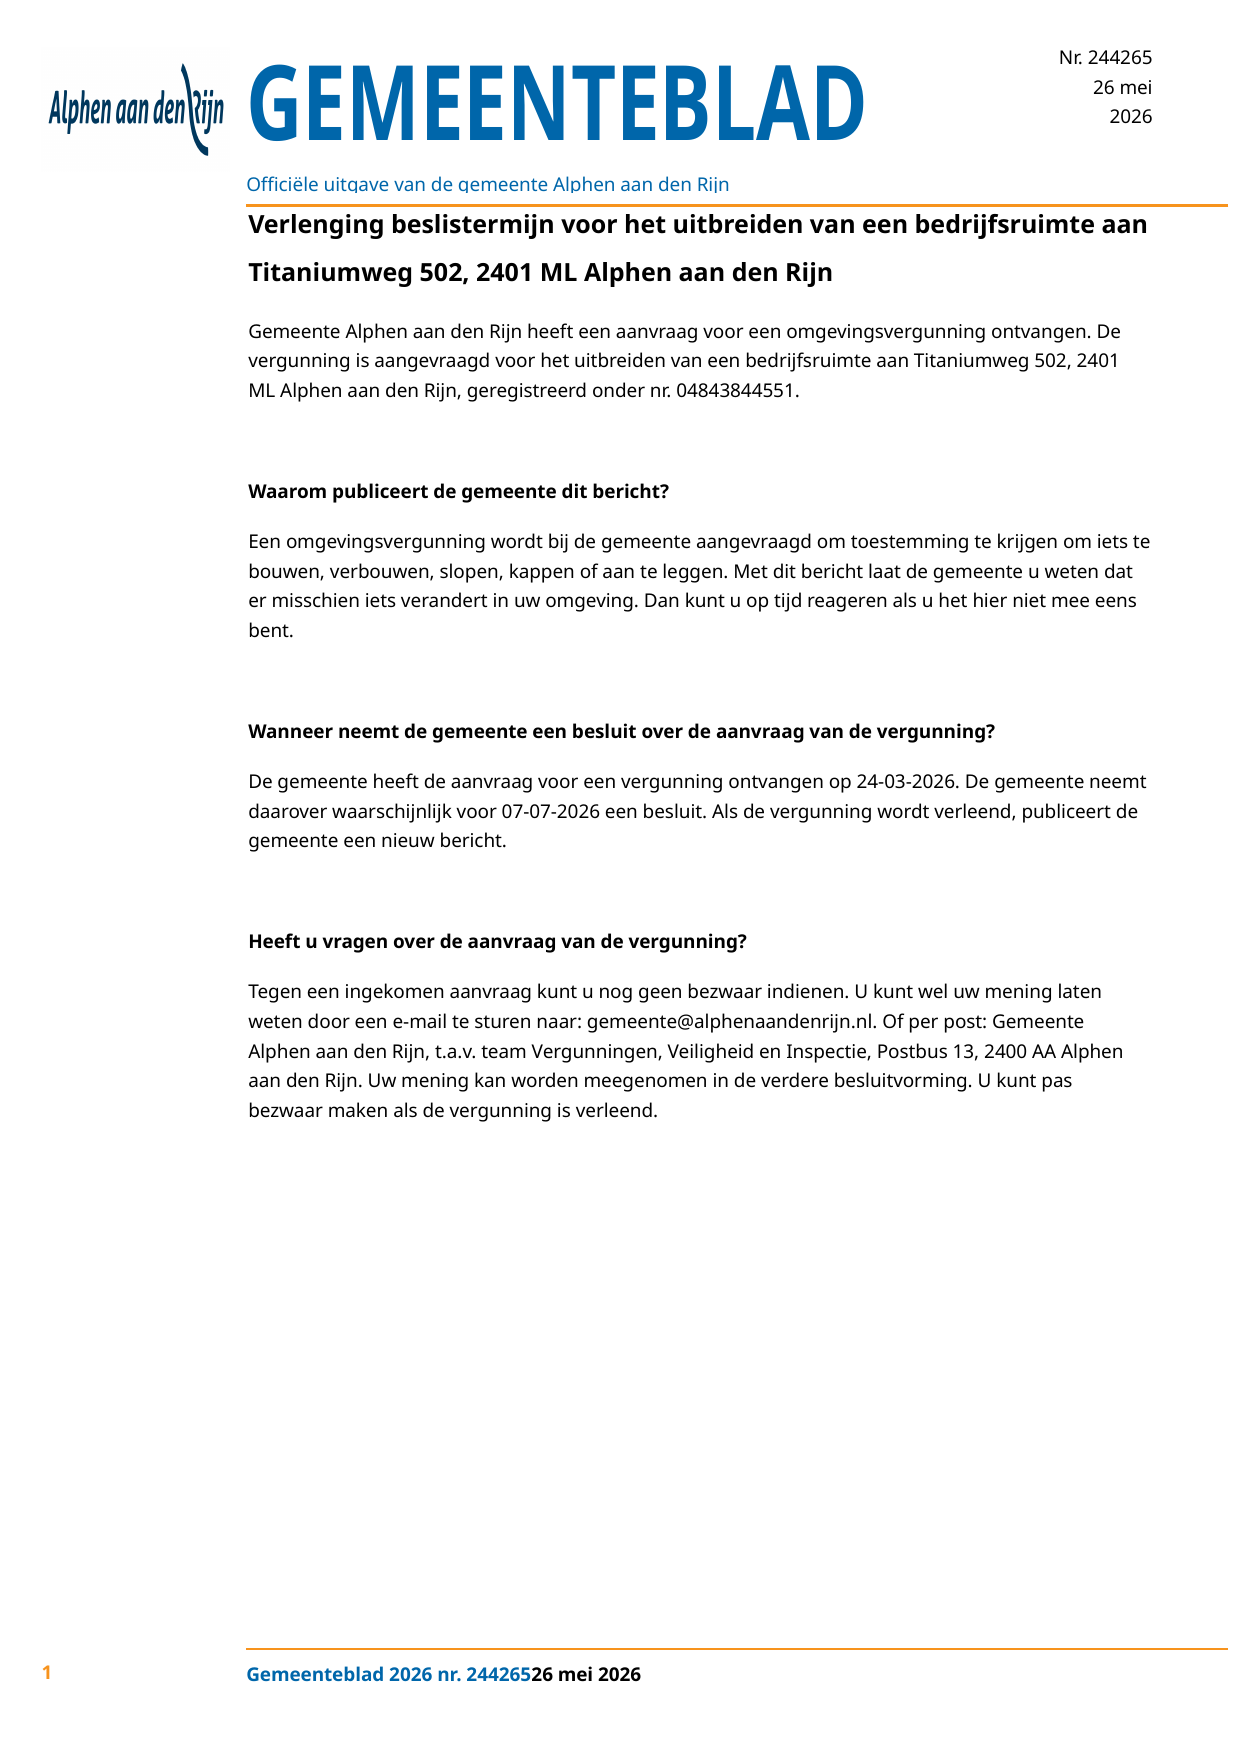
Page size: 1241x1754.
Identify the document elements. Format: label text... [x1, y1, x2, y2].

text Tegen een ingekomen aanvraag kunt u nog geen bezwaar indienen. U kunt wel uw mening laten weten door een e-mail te sturen naar: gemeente@alphenaandenrijn.nl. Of per post: Gemeente Alphen aan den Rijn, t.a.v. team Vergunningen, Veiligheid en Inspectie, Postbus 13, 2400 AA Alphen aan den Rijn. Uw mening kan worden meegenomen in de verdere besluitvorming. U kunt pas bezwaar maken als de vergunning is verleend. [248, 979, 1152, 1123]
text Gemeente Alphen aan den Rijn heeft een aanvraag voor een omgevingsvergunning ontvangen. De vergunning is aangevraagd voor het uitbreiden van een bedrijfsruimte aan Titaniumweg 502, 2401 ML Alphen aan den Rijn, geregistreerd onder nr. 04843844551. [248, 318, 1152, 403]
picture [41, 47, 231, 172]
text Heeft u vragen over de aanvraag van de vergunning? [248, 928, 1152, 954]
text Wanneer neemt de gemeente een besluit over de aanvraag van de vergunning? [248, 718, 1152, 744]
text Waarom publiceert de gemeente dit bericht? [248, 478, 1152, 504]
text Een omgevingsvergunning wordt bij de gemeente aangevraagd om toestemming te krijgen om iets te bouwen, verbouwen, slopen, kappen of aan te leggen. Met dit bericht laat de gemeente u weten dat er misschien iets verandert in uw omgeving. Dan kunt u op tijd reageren als u het hier niet mee eens bent. [248, 528, 1152, 643]
text De gemeente heeft de aanvraag voor een vergunning ontvangen op 24-03-2026. De gemeente neemt daarover waarschijnlijk voor 07-07-2026 een besluit. Als de vergunning wordt verleend, publiceert de gemeente een nieuw bericht. [248, 768, 1152, 853]
text Verlenging beslistermijn voor het uitbreiden van een bedrijfsruimte aan Titaniumweg 502, 2401 ML Alphen aan den Rijn [248, 207, 1152, 288]
